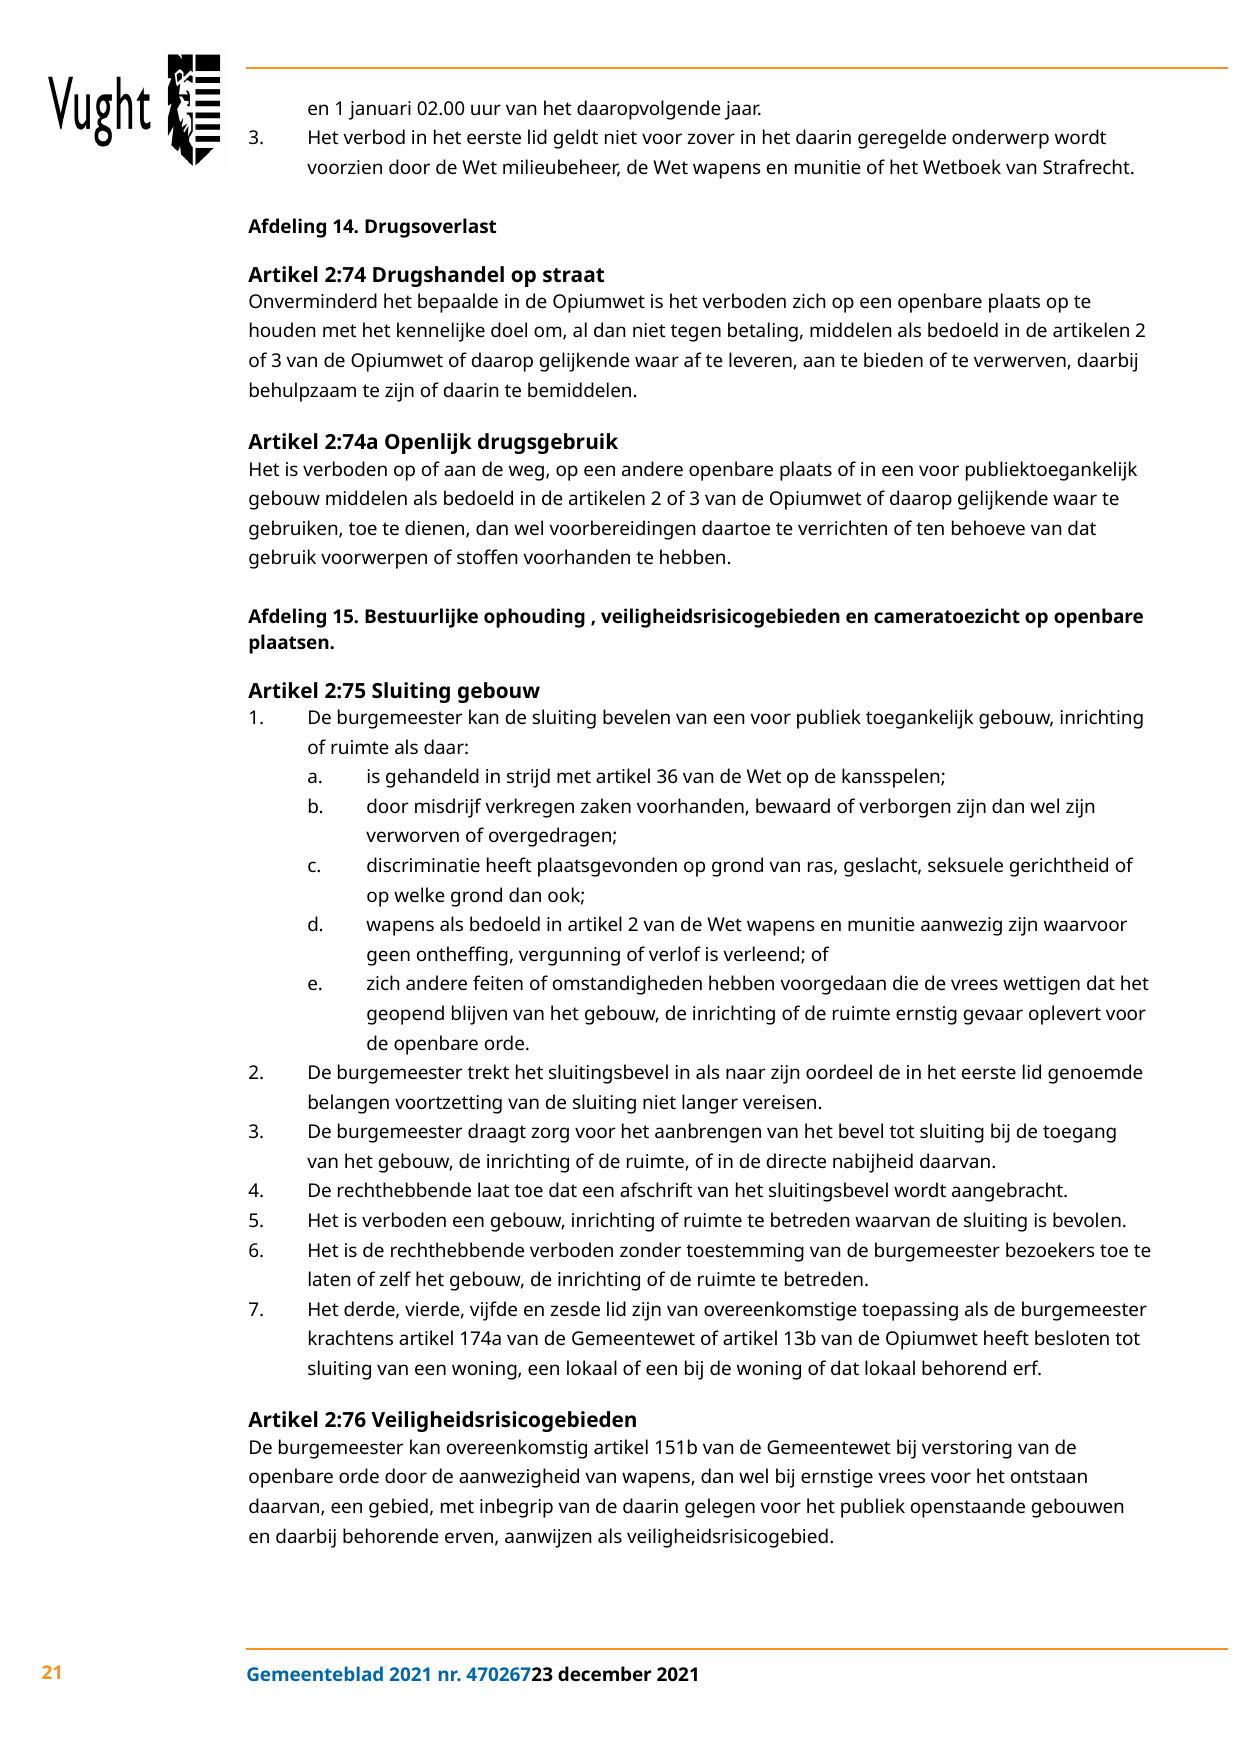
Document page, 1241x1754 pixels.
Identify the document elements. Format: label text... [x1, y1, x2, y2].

list wapens als bedoeld in artikel 2 van de Wet wapens en munitie aanwezig zijn waarvoor geen ontheffing, vergunning of verlof is verleend; of [307, 911, 1152, 967]
text Onverminderd het bepaalde in de Opiumwet is het verboden zich op een openbare plaats op te houden met het kennelijke doel om, al dan niet tegen betaling, middelen als bedoeld in de artikelen 2 of 3 van de Opiumwet of daarop gelijkende waar af te leveren, aan te bieden of te verwerven, daarbij behulpzaam te zijn of daarin te bemiddelen. [248, 288, 1152, 403]
text Artikel 2:75 Sluiting gebouw [248, 676, 1152, 704]
list De rechthebbende laat toe dat een afschrift van het sluitingsbevel wordt aangebracht. [248, 1178, 1152, 1203]
list Het is de rechthebbende verboden zonder toestemming van de burgemeester bezoekers toe te laten of zelf het gebouw, de inrichting of de ruimte te betreden. [248, 1237, 1152, 1292]
list is gehandeld in strijd met artikel 36 van de Wet op de kansspelen; [307, 763, 1152, 789]
list Het verbod in het eerste lid geldt niet voor zover in het daarin geregelde onderwerp wordt voorzien door de Wet milieubeheer, de Wet wapens en munitie of het Wetboek van Strafrecht. [248, 124, 1152, 180]
text De burgemeester kan overeenkomstig artikel 151b van de Gemeentewet bij verstoring van de openbare orde door de aanwezigheid van wapens, dan wel bij ernstige vrees voor het ontstaan daarvan, een gebied, met inbegrip van de daarin gelegen voor het publiek openstaande gebouwen en daarbij behorende erven, aanwijzen als veiligheidsrisicogebied. [248, 1434, 1152, 1548]
list De burgemeester kan de sluiting bevelen van een voor publiek toegankelijk gebouw, inrichting of ruimte als daar: [248, 704, 1152, 760]
list De burgemeester draagt zorg voor het aanbrengen van het bevel tot sluiting bij de toegang van het gebouw, de inrichting of de ruimte, of in de directe nabijheid daarvan. [248, 1118, 1152, 1174]
list De burgemeester trekt het sluitingsbevel in als naar zijn oordeel de in het eerste lid genoemde belangen voortzetting van de sluiting niet langer vereisen. [248, 1059, 1152, 1115]
list en 1 januari 02.00 uur van het daaropvolgende jaar. [248, 95, 1152, 121]
list zich andere feiten of omstandigheden hebben voorgedaan die de vrees wettigen dat het geopend blijven van het gebouw, de inrichting of de ruimte ernstig gevaar oplevert voor de openbare orde. [307, 971, 1152, 1056]
picture [41, 47, 231, 172]
list Het is verboden een gebouw, inrichting of ruimte te betreden waarvan de sluiting is bevolen. [248, 1207, 1152, 1233]
list door misdrijf verkregen zaken voorhanden, bewaard of verborgen zijn dan wel zijn verworven of overgedragen; [307, 793, 1152, 848]
text Het is verboden op of aan de weg, op een andere openbare plaats of in een voor publiektoegankelijk gebouw middelen als bedoeld in de artikelen 2 of 3 van de Opiumwet of daarop gelijkende waar te gebruiken, toe te dienen, dan wel voorbereidingen daartoe te verrichten of ten behoeve van dat gebruik voorwerpen of stoffen voorhanden te hebben. [248, 456, 1152, 570]
list discriminatie heeft plaatsgevonden op grond van ras, geslacht, seksuele gerichtheid of op welke grond dan ook; [307, 852, 1152, 908]
text Artikel 2:74 Drugshandel op straat [248, 260, 1152, 288]
text Artikel 2:76 Veiligheidsrisicogebieden [248, 1406, 1152, 1434]
list Het derde, vierde, vijfde en zesde lid zijn van overeenkomstige toepassing als de burgemeester krachtens artikel 174a van de Gemeentewet of artikel 13b van de Opiumwet heeft besloten tot sluiting van een woning, een lokaal of een bij de woning of dat lokaal behorend erf. [248, 1296, 1152, 1381]
text Afdeling 15. Bestuurlijke ophouding , veiligheidsrisicogebieden en cameratoezicht op openbare plaatsen. [248, 604, 1152, 655]
text Artikel 2:74a Openlijk drugsgebruik [248, 427, 1152, 456]
text Afdeling 14. Drugsoverlast [248, 213, 1152, 239]
